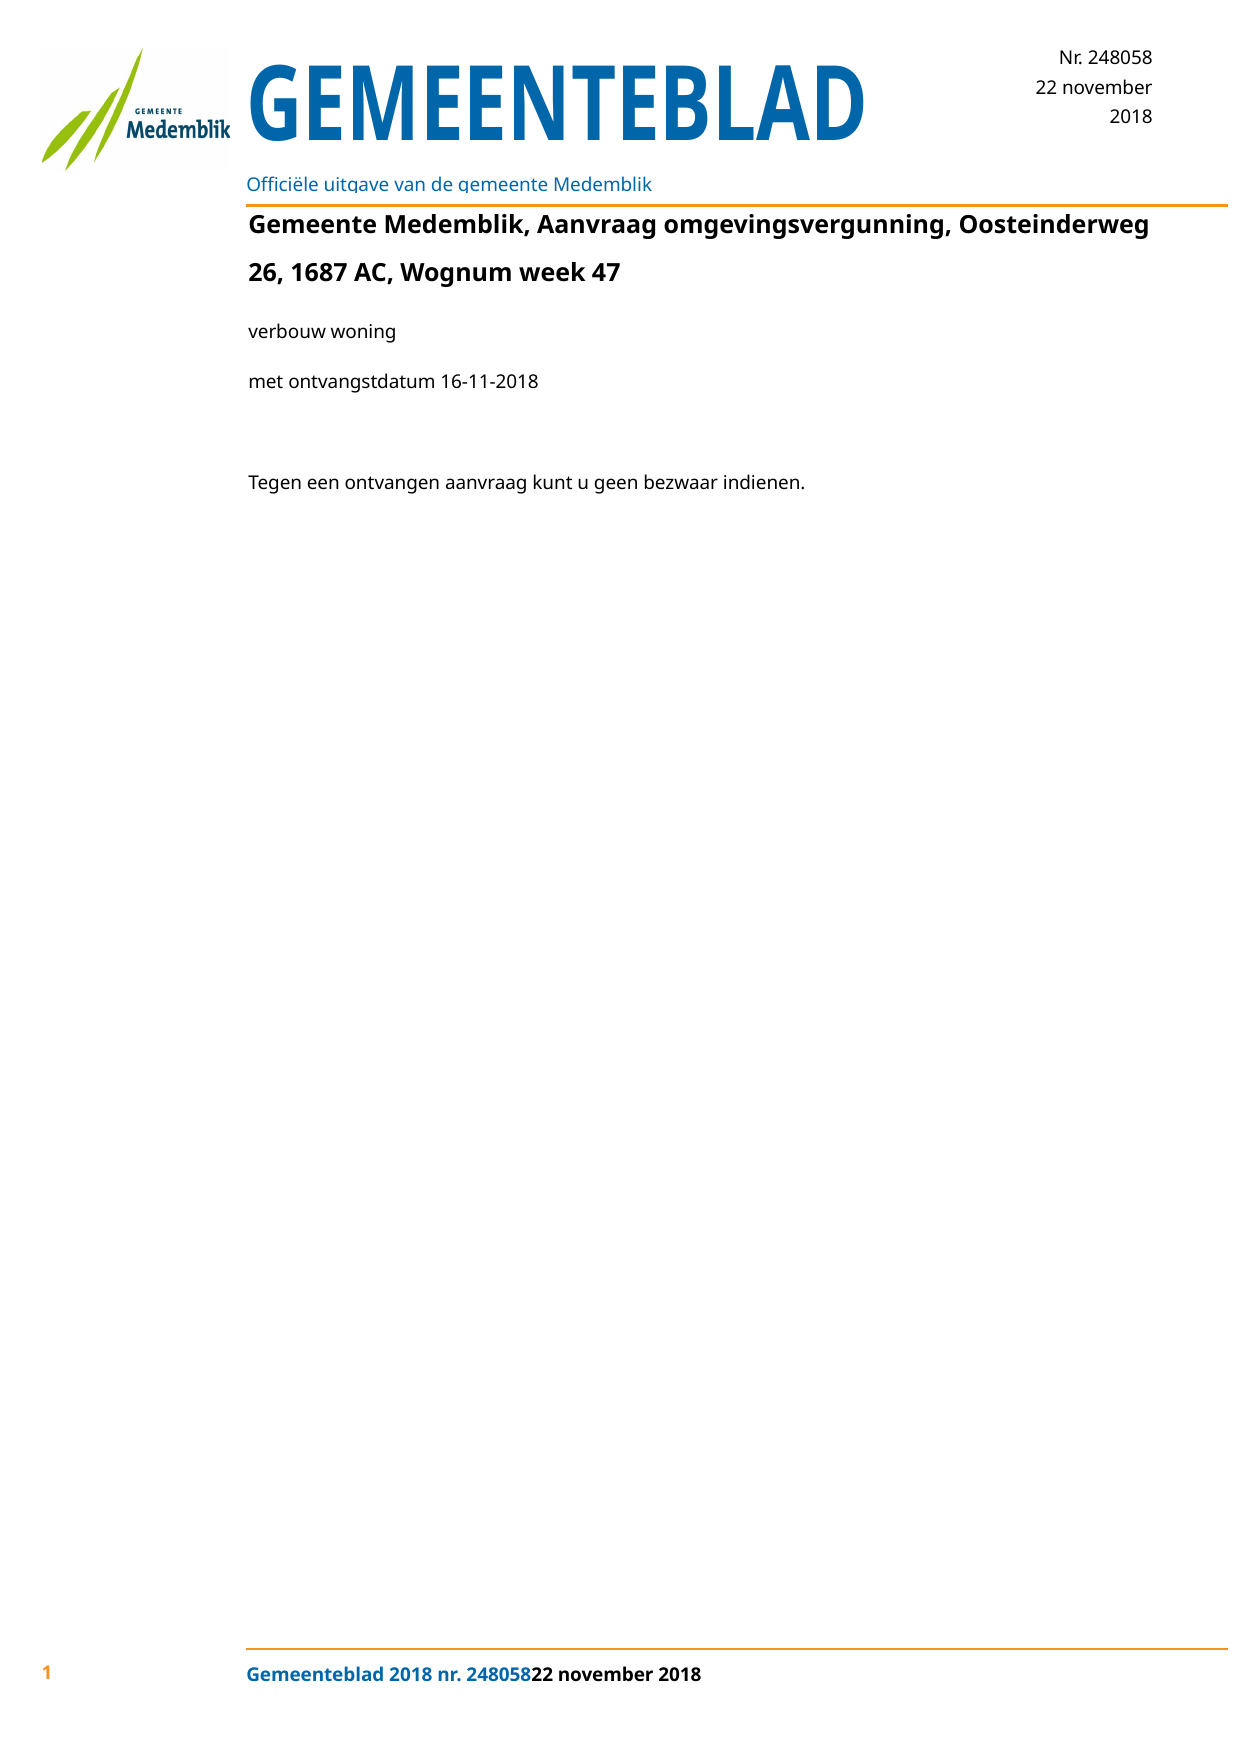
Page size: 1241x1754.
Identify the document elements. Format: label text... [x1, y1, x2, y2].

text met ontvangstdatum 16-11-2018 [248, 368, 1152, 394]
text verbouw woning [248, 318, 1152, 344]
picture [41, 47, 231, 172]
text Gemeente Medemblik, Aanvraag omgevingsvergunning, Oosteinderweg 26, 1687 AC, Wognum week 47 [248, 207, 1152, 288]
text Tegen een ontvangen aanvraag kunt u geen bezwaar indienen. [248, 469, 1152, 495]
